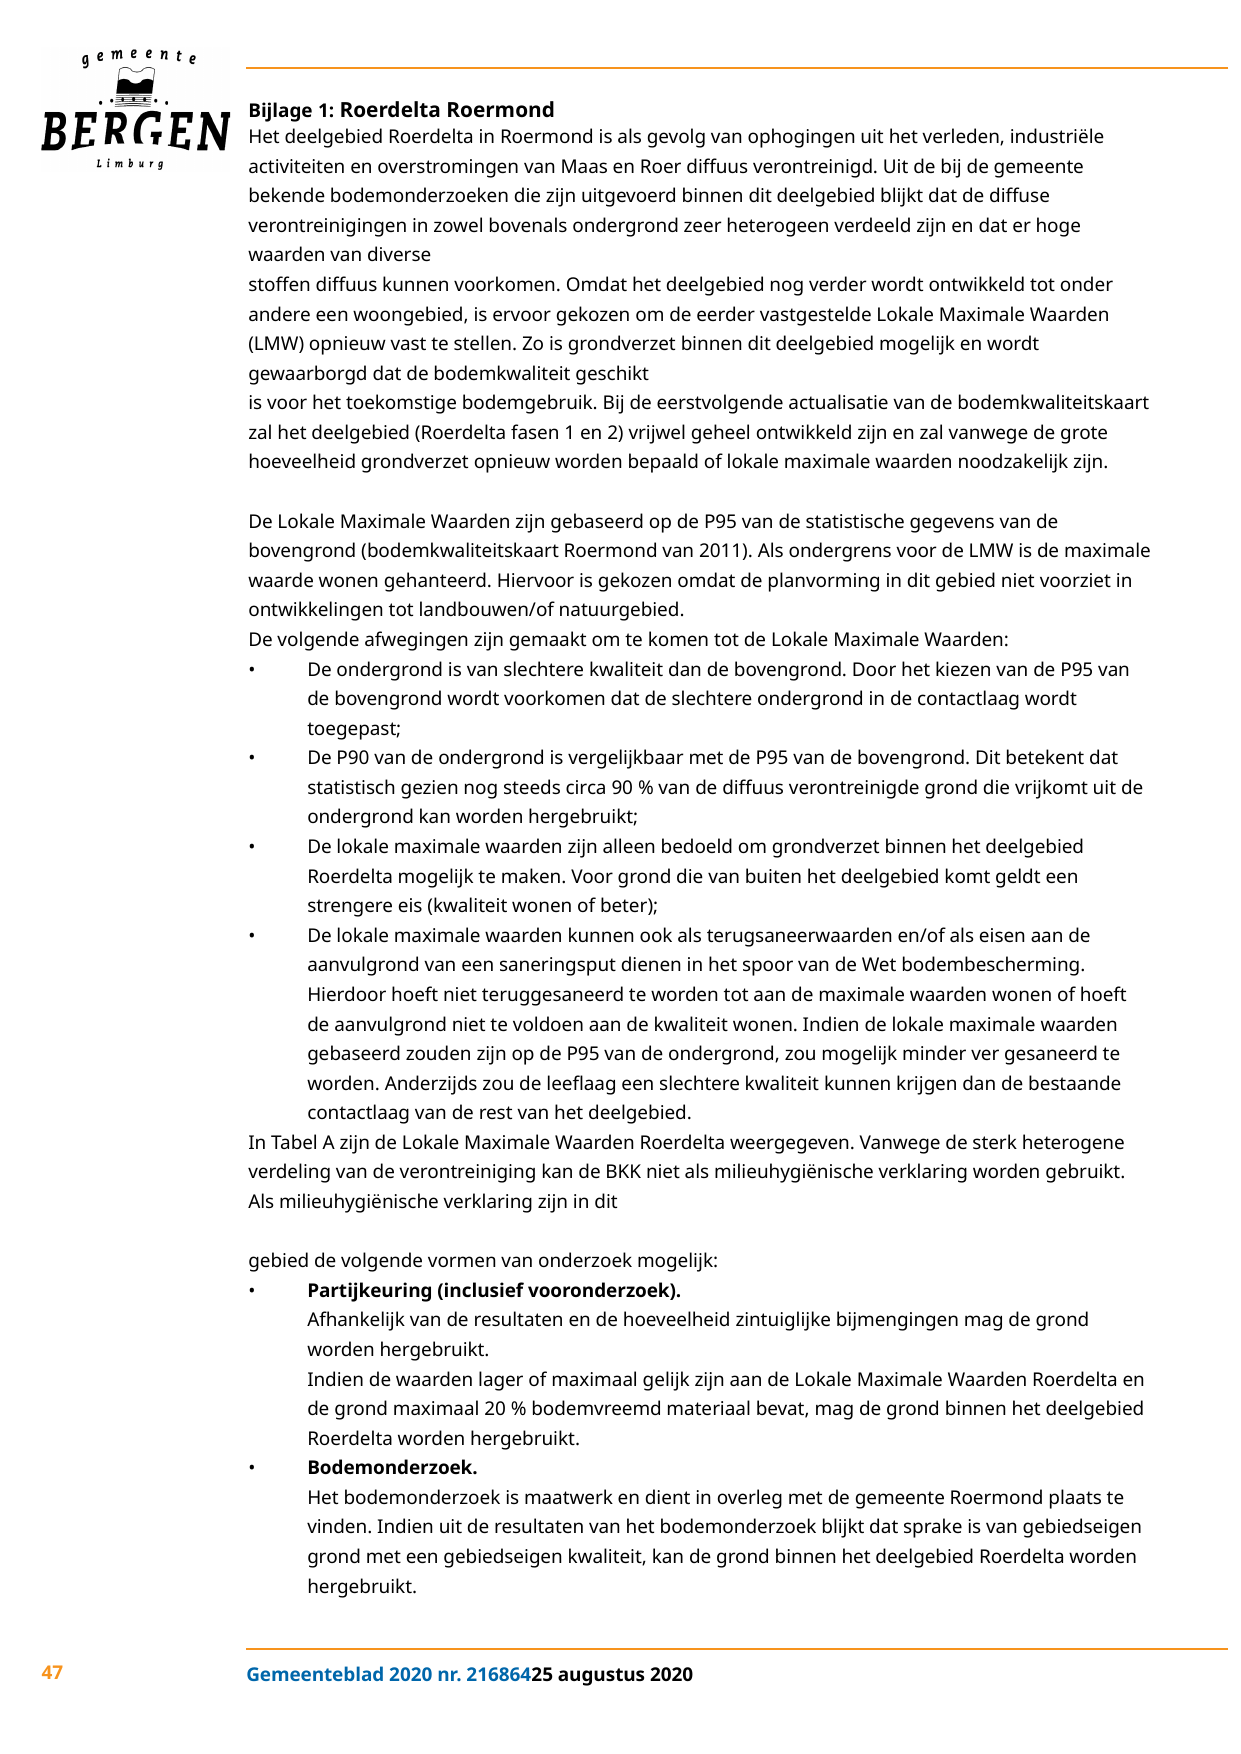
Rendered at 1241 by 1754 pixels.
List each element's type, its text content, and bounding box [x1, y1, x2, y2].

text De Lokale Maximale Waarden zijn gebaseerd op de P95 van de statistische gegevens van de bovengrond (bodemkwaliteitskaart Roermond van 2011). Als ondergrens voor de LMW is de maximale waarde wonen gehanteerd. Hiervoor is gekozen omdat de planvorming in dit gebied niet voorziet in ontwikkelingen tot landbouwen/of natuurgebied. [248, 508, 1152, 622]
text stoffen diffuus kunnen voorkomen. Omdat het deelgebied nog verder wordt ontwikkeld tot onder andere een woongebied, is ervoor gekozen om de eerder vastgestelde Lokale Maximale Waarden (LMW) opnieuw vast te stellen. Zo is grondverzet binnen dit deelgebied mogelijk en wordt gewaarborgd dat de bodemkwaliteit geschikt [248, 271, 1152, 386]
text Bijlage 1: Roerdelta Roermond [248, 95, 1152, 123]
text gebied de volgende vormen van onderzoek mogelijk: [248, 1247, 1152, 1273]
list De P90 van de ondergrond is vergelijkbaar met de P95 van de bovengrond. Dit betekent dat statistisch gezien nog steeds circa 90 % van de diffuus verontreinigde grond die vrijkomt uit de ondergrond kan worden hergebruikt; [248, 744, 1152, 829]
list Het bodemonderzoek is maatwerk en dient in overleg met de gemeente Roermond plaats te vinden. Indien uit de resultaten van het bodemonderzoek blijkt dat sprake is van gebiedseigen grond met een gebiedseigen kwaliteit, kan de grond binnen het deelgebied Roerdelta worden hergebruikt. [248, 1484, 1152, 1599]
picture [41, 47, 231, 172]
text De volgende afwegingen zijn gemaakt om te komen tot de Lokale Maximale Waarden: [248, 626, 1152, 652]
list De ondergrond is van slechtere kwaliteit dan de bovengrond. Door het kiezen van de P95 van de bovengrond wordt voorkomen dat de slechtere ondergrond in de contactlaag wordt toegepast; [248, 656, 1152, 741]
list Afhankelijk van de resultaten en de hoeveelheid zintuiglijke bijmengingen mag de grond worden hergebruikt. [248, 1307, 1152, 1362]
list De lokale maximale waarden kunnen ook als terugsaneerwaarden en/of als eisen aan de aanvulgrond van een saneringsput dienen in het spoor van de Wet bodembescherming. Hierdoor hoeft niet teruggesaneerd te worden tot aan de maximale waarden wonen of hoeft de aanvulgrond niet te voldoen aan de kwaliteit wonen. Indien de lokale maximale waarden gebaseerd zouden zijn op de P95 van de ondergrond, zou mogelijk minder ver gesaneerd te worden. Anderzijds zou de leeflaag een slechtere kwaliteit kunnen krijgen dan de bestaande contactlaag van de rest van het deelgebied. [248, 922, 1152, 1125]
text is voor het toekomstige bodemgebruik. Bij de eerstvolgende actualisatie van de bodemkwaliteitskaart zal het deelgebied (Roerdelta fasen 1 en 2) vrijwel geheel ontwikkeld zijn en zal vanwege de grote hoeveelheid grondverzet opnieuw worden bepaald of lokale maximale waarden noodzakelijk zijn. [248, 389, 1152, 474]
list Bodemonderzoek. [248, 1454, 1152, 1480]
list Indien de waarden lager of maximaal gelijk zijn aan de Lokale Maximale Waarden Roerdelta en de grond maximaal 20 % bodemvreemd materiaal bevat, mag de grond binnen het deelgebied Roerdelta worden hergebruikt. [248, 1366, 1152, 1451]
list De lokale maximale waarden zijn alleen bedoeld om grondverzet binnen het deelgebied Roerdelta mogelijk te maken. Voor grond die van buiten het deelgebied komt geldt een strengere eis (kwaliteit wonen of beter); [248, 833, 1152, 918]
text Het deelgebied Roerdelta in Roermond is als gevolg van ophogingen uit het verleden, industriële activiteiten en overstromingen van Maas en Roer diffuus verontreinigd. Uit de bij de gemeente bekende bodemonderzoeken die zijn uitgevoerd binnen dit deelgebied blijkt dat de diffuse verontreinigingen in zowel bovenals ondergrond zeer heterogeen verdeeld zijn en dat er hoge waarden van diverse [248, 123, 1152, 267]
text In Tabel A zijn de Lokale Maximale Waarden Roerdelta weergegeven. Vanwege de sterk heterogene verdeling van de verontreiniging kan de BKK niet als milieuhygiënische verklaring worden gebruikt. Als milieuhygiënische verklaring zijn in dit [248, 1129, 1152, 1214]
list Partijkeuring (inclusief vooronderzoek). [248, 1277, 1152, 1303]
